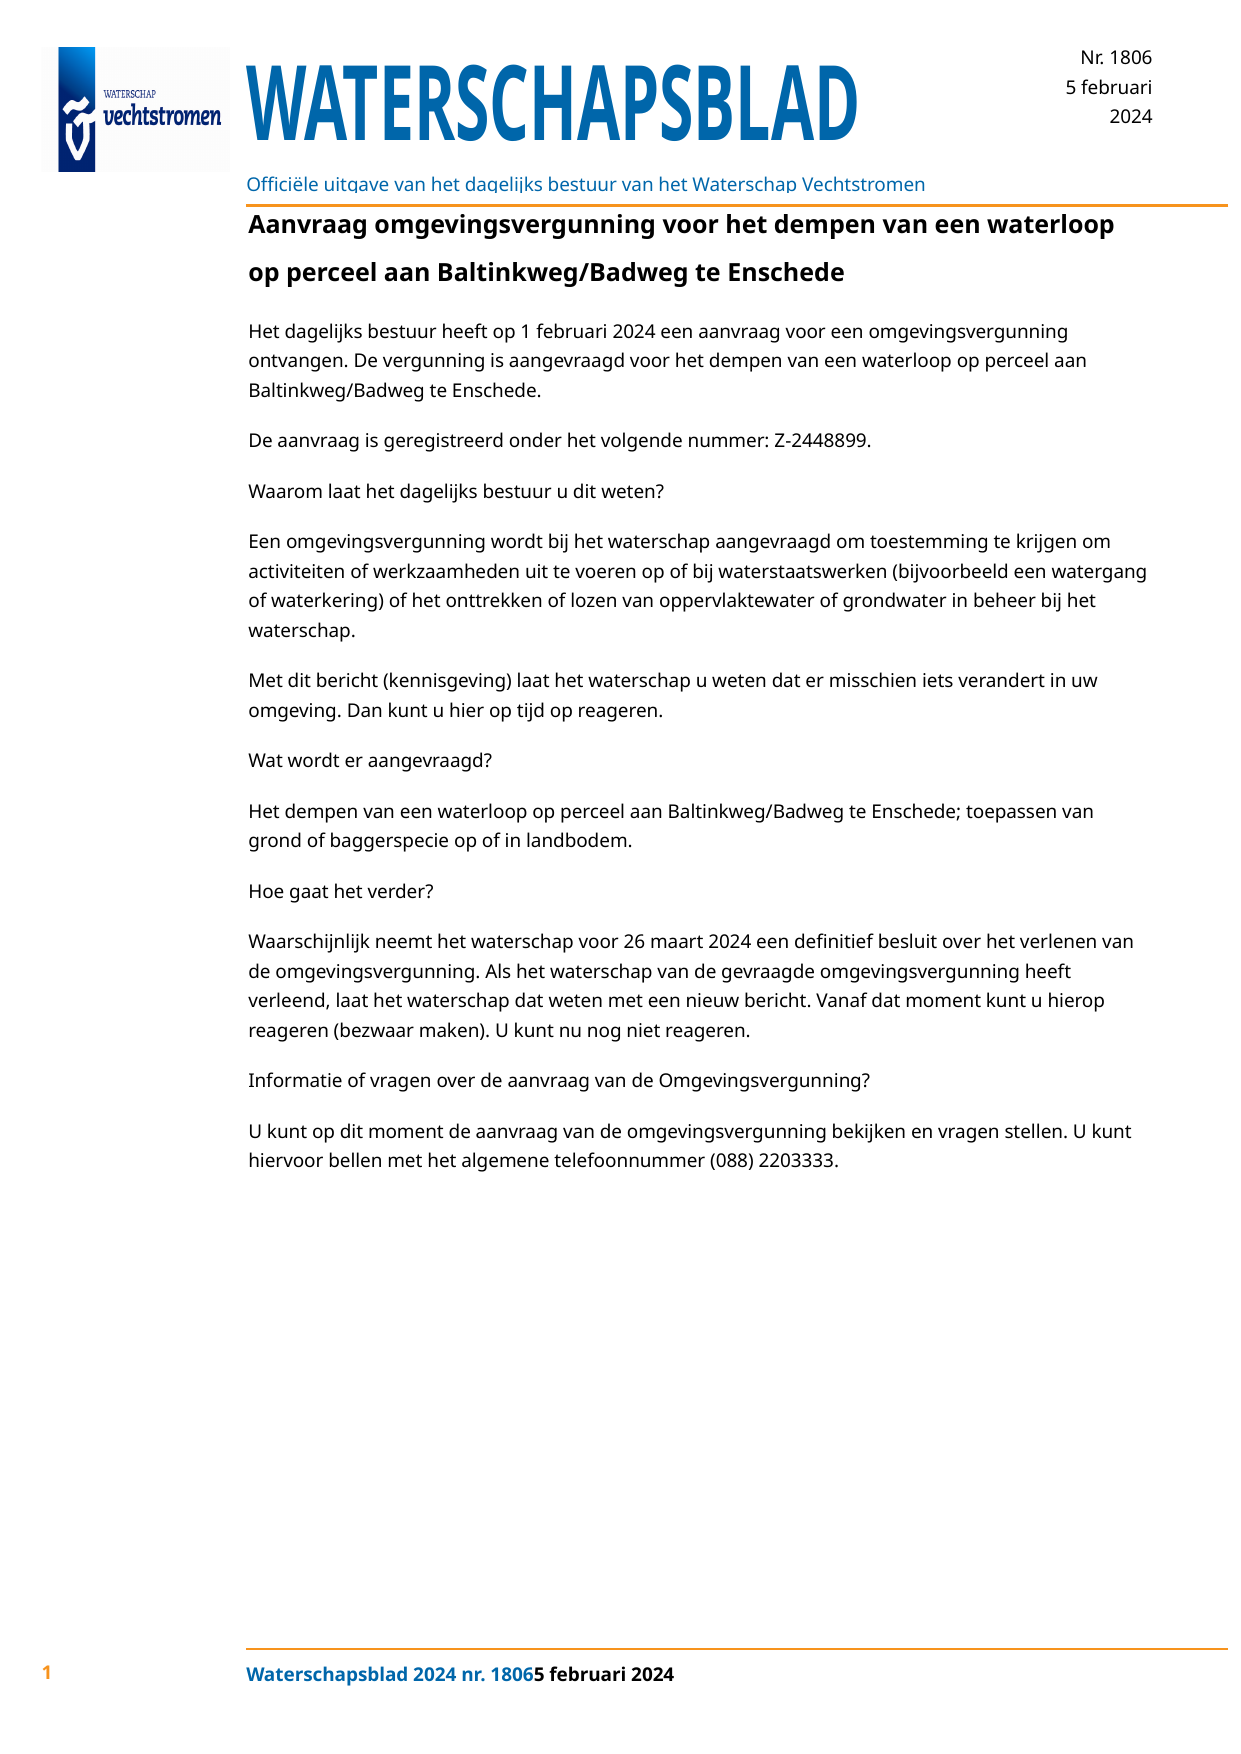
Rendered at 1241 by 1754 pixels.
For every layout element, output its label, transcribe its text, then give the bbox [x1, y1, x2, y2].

text Wat wordt er aangevraagd? [248, 747, 1152, 773]
text Informatie of vragen over de aanvraag van de Omgevingsvergunning? [248, 1067, 1152, 1093]
text U kunt op dit moment de aanvraag van de omgevingsvergunning bekijken en vragen stellen. U kunt hiervoor bellen met het algemene telefoonnummer (088) 2203333. [248, 1118, 1152, 1173]
text Met dit bericht (kennisgeving) laat het waterschap u weten dat er misschien iets verandert in uw omgeving. Dan kunt u hier op tijd op reageren. [248, 667, 1152, 723]
text Waarom laat het dagelijks bestuur u dit weten? [248, 478, 1152, 504]
text Waarschijnlijk neemt het waterschap voor 26 maart 2024 een definitief besluit over het verlenen van de omgevingsvergunning. Als het waterschap van de gevraagde omgevingsvergunning heeft verleend, laat het waterschap dat weten met een nieuw bericht. Vanaf dat moment kunt u hierop reageren (bezwaar maken). U kunt nu nog niet reageren. [248, 928, 1152, 1043]
text Een omgevingsvergunning wordt bij het waterschap aangevraagd om toestemming te krijgen om activiteiten of werkzaamheden uit te voeren op of bij waterstaatswerken (bijvoorbeeld een watergang of waterkering) of het onttrekken of lozen van oppervlaktewater of grondwater in beheer bij het waterschap. [248, 528, 1152, 643]
text Hoe gaat het verder? [248, 878, 1152, 904]
text Aanvraag omgevingsvergunning voor het dempen van een waterloop op perceel aan Baltinkweg/Badweg te Enschede [248, 207, 1152, 288]
text De aanvraag is geregistreerd onder het volgende nummer: Z-2448899. [248, 427, 1152, 453]
text Het dagelijks bestuur heeft op 1 februari 2024 een aanvraag voor een omgevingsvergunning ontvangen. De vergunning is aangevraagd voor het dempen van een waterloop op perceel aan Baltinkweg/Badweg te Enschede. [248, 318, 1152, 403]
text Het dempen van een waterloop op perceel aan Baltinkweg/Badweg te Enschede; toepassen van grond of baggerspecie op of in landbodem. [248, 798, 1152, 853]
picture [41, 47, 231, 172]
